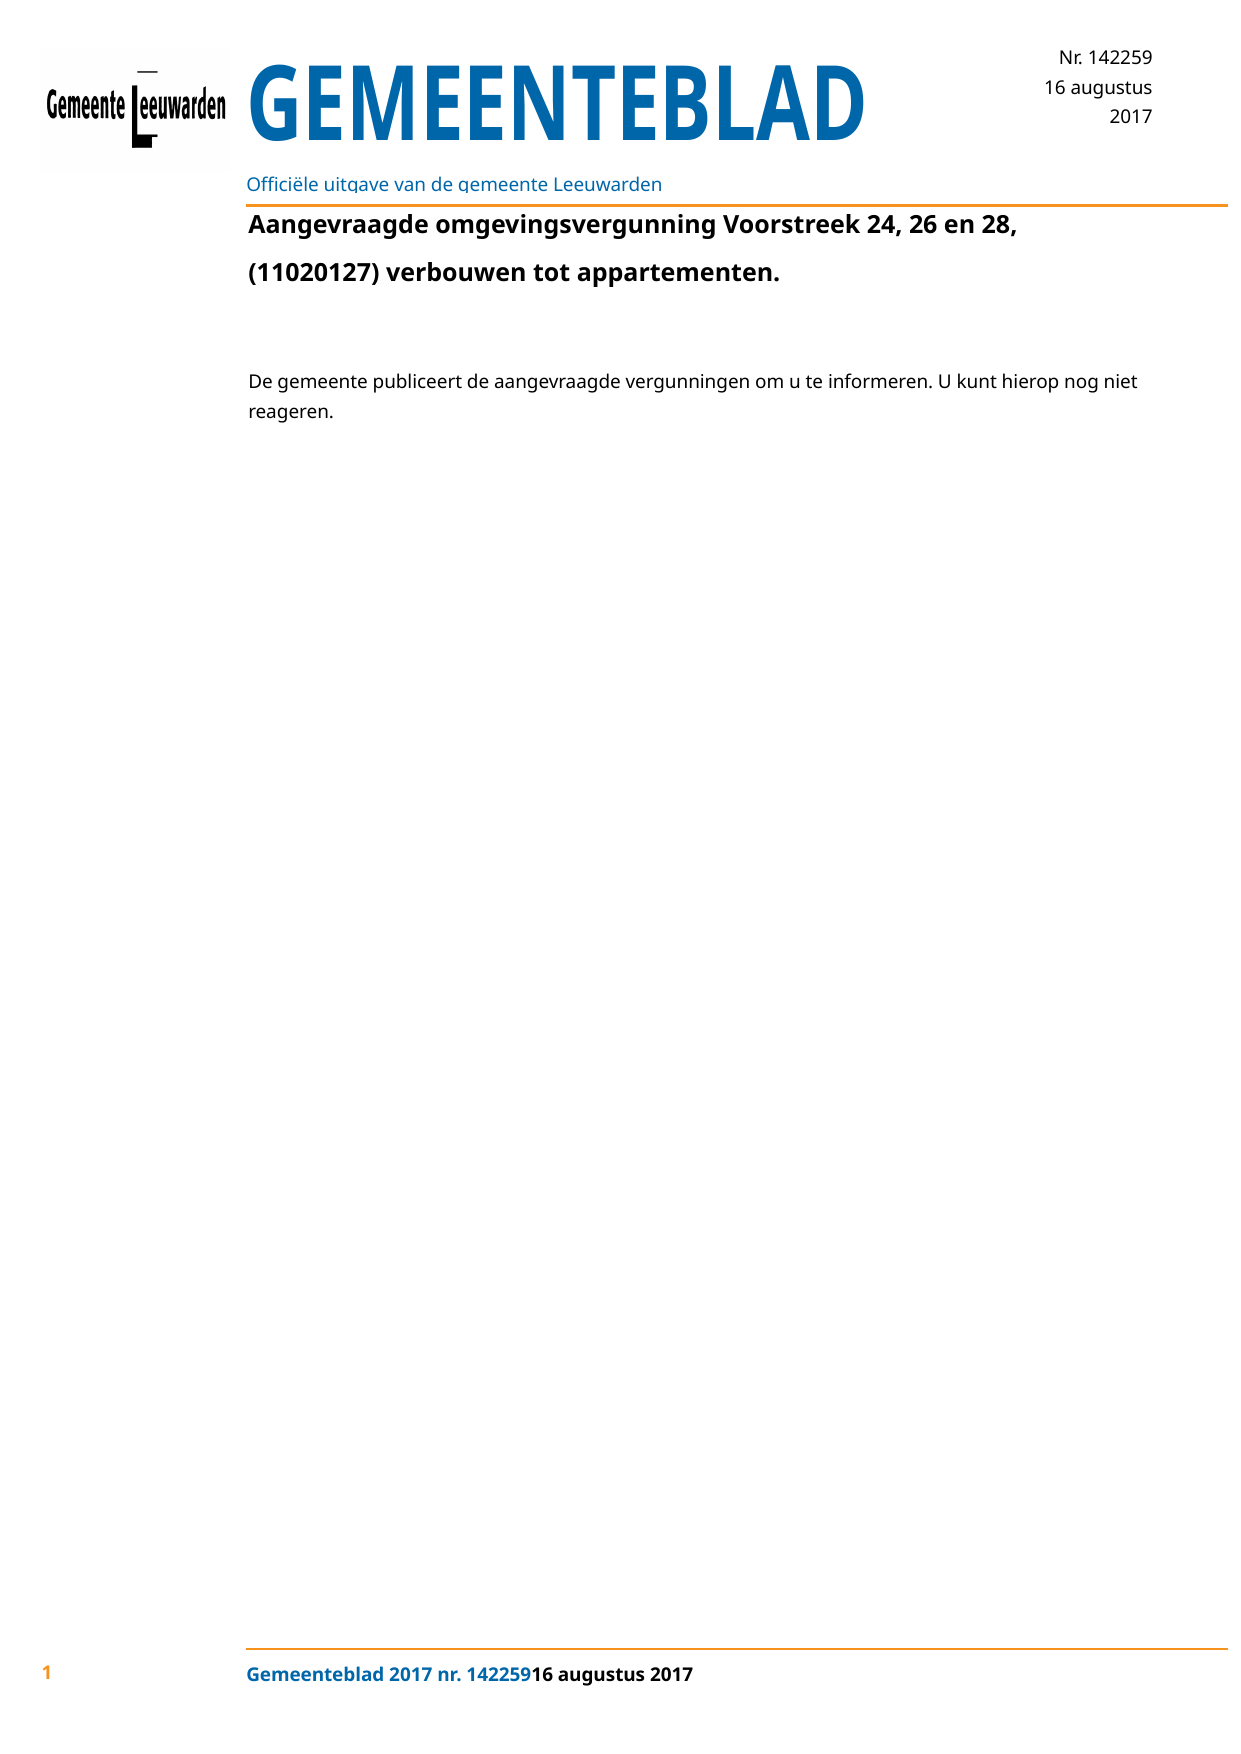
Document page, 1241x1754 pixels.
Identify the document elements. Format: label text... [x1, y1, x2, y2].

text De gemeente publiceert de aangevraagde vergunningen om u te informeren. U kunt hierop nog niet reageren. [248, 368, 1152, 424]
picture [41, 47, 231, 172]
text Aangevraagde omgevingsvergunning Voorstreek 24, 26 en 28, (11020127) verbouwen tot appartementen. [248, 207, 1152, 288]
